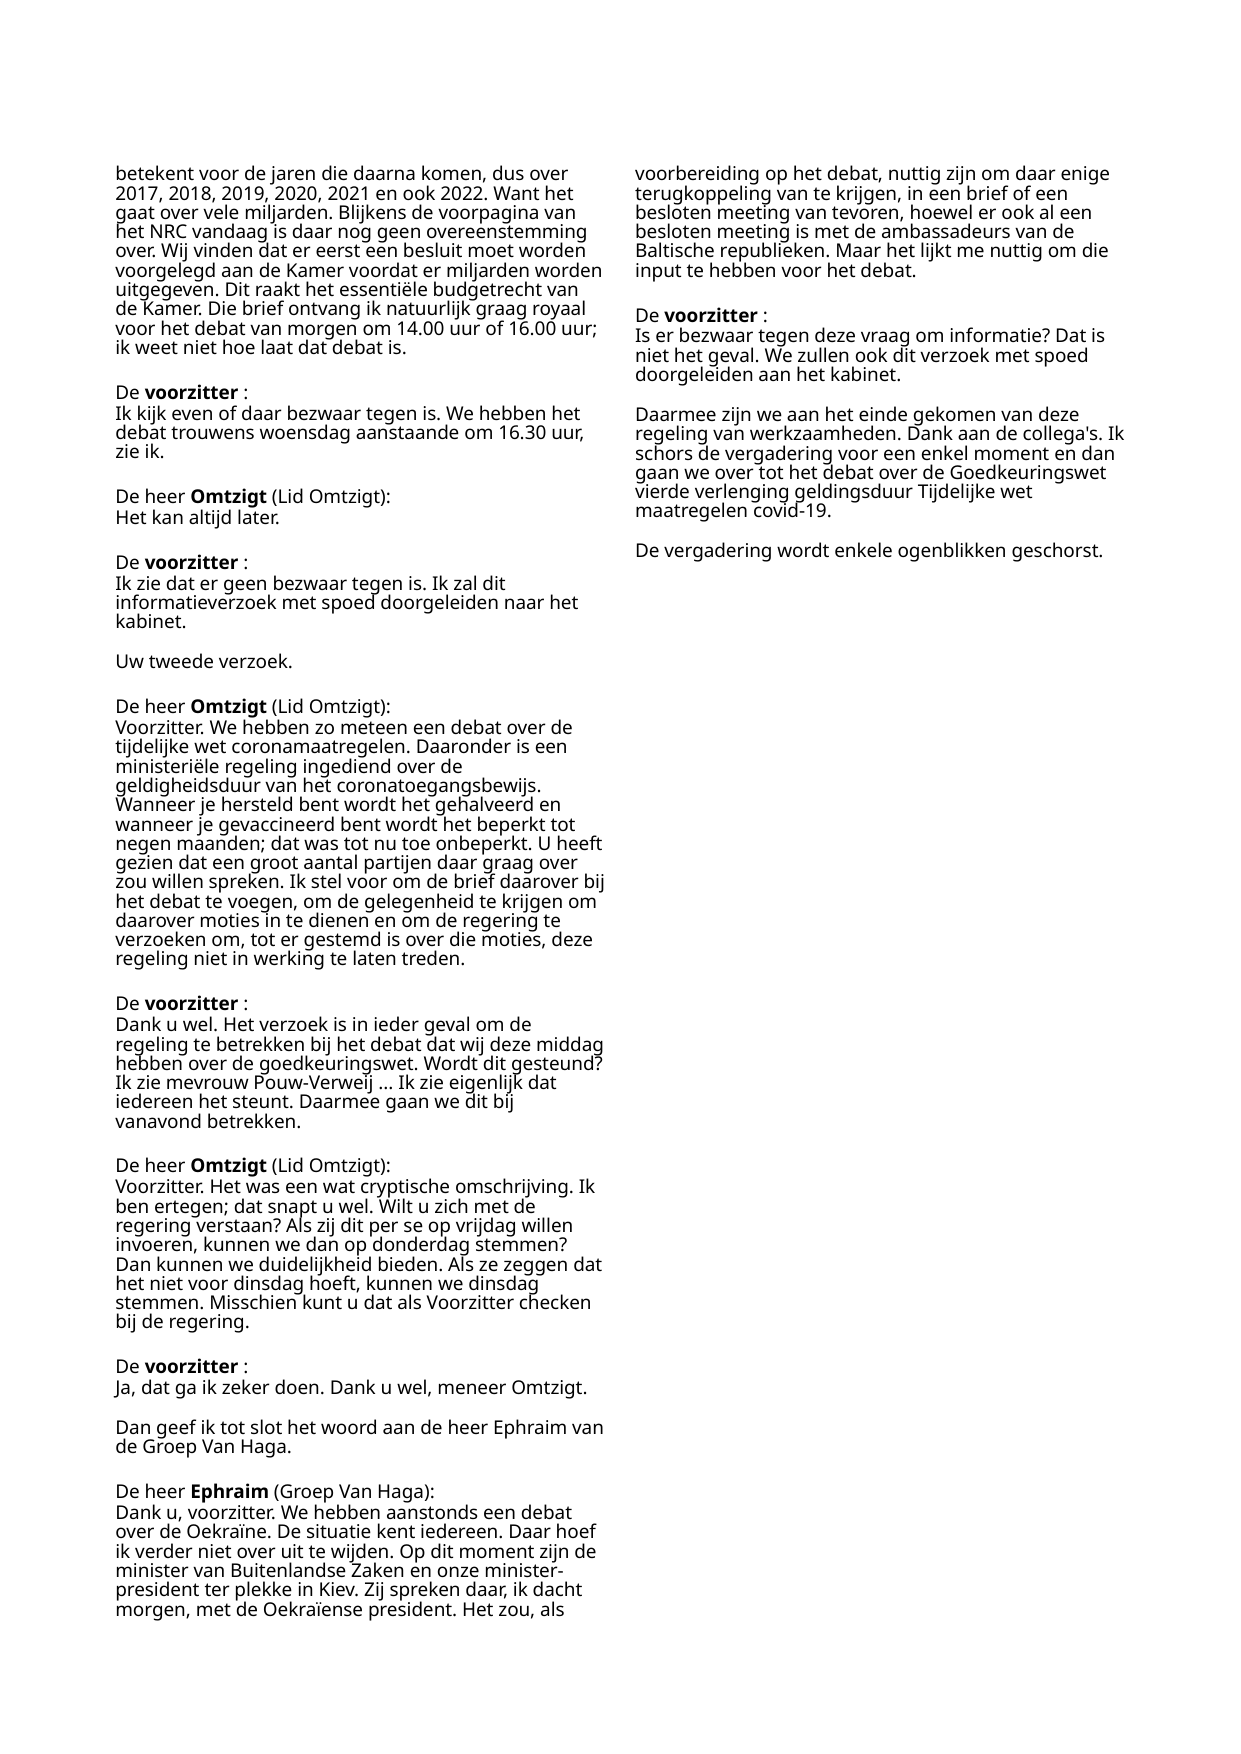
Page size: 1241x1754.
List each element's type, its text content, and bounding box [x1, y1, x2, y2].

text De voorzitter : [115, 1353, 605, 1379]
text Ik kijk even of daar bezwaar tegen is. We hebben het debat trouwens woensdag aanstaande om 16.30 uur, zie ik. [115, 404, 605, 462]
text De vergadering wordt enkele ogenblikken geschorst. [635, 542, 1125, 562]
text De heer Omtzigt (Lid Omtzigt): [115, 693, 605, 719]
text Dank u, voorzitter. We hebben aanstonds een debat over de Oekraïne. De situatie kent iedereen. Daar hoef ik verder niet over uit te wijden. Op dit moment zijn de minister van Buitenlandse Zaken en onze minister-president ter plekke in Kiev. Zij spreken daar, ik dacht morgen, met de Oekraïense president. Het zou, als [115, 1504, 605, 1620]
text Daarmee zijn we aan het einde gekomen van deze regeling van werkzaamheden. Dank aan de collega's. Ik schors de vergadering voor een enkel moment en dan gaan we over tot het debat over de Goedkeuringswet vierde verlenging geldingsduur Tijdelijke wet maatregelen covid-19. [635, 406, 1125, 522]
text De voorzitter : [635, 302, 1125, 327]
text Ja, dat ga ik zeker doen. Dank u wel, meneer Omtzigt. [115, 1379, 605, 1398]
text Dank u wel. Het verzoek is in ieder geval om de regeling te betrekken bij het debat dat wij deze middag hebben over de goedkeuringswet. Wordt dit gesteund? Ik zie mevrouw Pouw-Verweij ... Ik zie eigenlijk dat iedereen het steunt. Daarmee gaan we dit bij vanavond betrekken. [115, 1016, 605, 1132]
text betekent voor de jaren die daarna komen, dus over 2017, 2018, 2019, 2020, 2021 en ook 2022. Want het gaat over vele miljarden. Blijkens de voorpagina van het NRC vandaag is daar nog geen overeenstemming over. Wij vinden dat er eerst een besluit moet worden voorgelegd aan de Kamer voordat er miljarden worden uitgegeven. Dit raakt het essentiële budgetrecht van de Kamer. Die brief ontvang ik natuurlijk graag royaal voor het debat van morgen om 14.00 uur of 16.00 uur; ik weet niet hoe laat dat debat is. [115, 165, 605, 358]
text voorbereiding op het debat, nuttig zijn om daar enige terugkoppeling van te krijgen, in een brief of een besloten meeting van tevoren, hoewel er ook al een besloten meeting is met de ambassadeurs van de Baltische republieken. Maar het lijkt me nuttig om die input te hebben voor het debat. [635, 165, 1125, 281]
text Voorzitter. We hebben zo meteen een debat over de tijdelijke wet coronamaatregelen. Daaronder is een ministeriële regeling ingediend over de geldigheidsduur van het coronatoegangsbewijs. Wanneer je hersteld bent wordt het gehalveerd en wanneer je gevaccineerd bent wordt het beperkt tot negen maanden; dat was tot nu toe onbeperkt. U heeft gezien dat een groot aantal partijen daar graag over zou willen spreken. Ik stel voor om de brief daarover bij het debat te voegen, om de gelegenheid te krijgen om daarover moties in te dienen en om de regering te verzoeken om, tot er gestemd is over die moties, deze regeling niet in werking te laten treden. [115, 719, 605, 970]
text Voorzitter. Het was een wat cryptische omschrijving. Ik ben ertegen; dat snapt u wel. Wilt u zich met de regering verstaan? Als zij dit per se op vrijdag willen invoeren, kunnen we dan op donderdag stemmen? Dan kunnen we duidelijkheid bieden. Als ze zeggen dat het niet voor dinsdag hoeft, kunnen we dinsdag stemmen. Misschien kunt u dat als Voorzitter checken bij de regering. [115, 1178, 605, 1333]
text Uw tweede verzoek. [115, 653, 605, 673]
text Dan geef ik tot slot het woord aan de heer Ephraim van de Groep Van Haga. [115, 1419, 605, 1458]
text De voorzitter : [115, 379, 605, 404]
text De heer Omtzigt (Lid Omtzigt): [115, 1153, 605, 1178]
text De heer Ephraim (Groep Van Haga): [115, 1478, 605, 1504]
text De heer Omtzigt (Lid Omtzigt): [115, 483, 605, 509]
text Ik zie dat er geen bezwaar tegen is. Ik zal dit informatieverzoek met spoed doorgeleiden naar het kabinet. [115, 575, 605, 633]
text Is er bezwaar tegen deze vraag om informatie? Dat is niet het geval. We zullen ook dit verzoek met spoed doorgeleiden aan het kabinet. [635, 327, 1125, 385]
text De voorzitter : [115, 549, 605, 575]
text Het kan altijd later. [115, 509, 605, 528]
text De voorzitter : [115, 991, 605, 1016]
